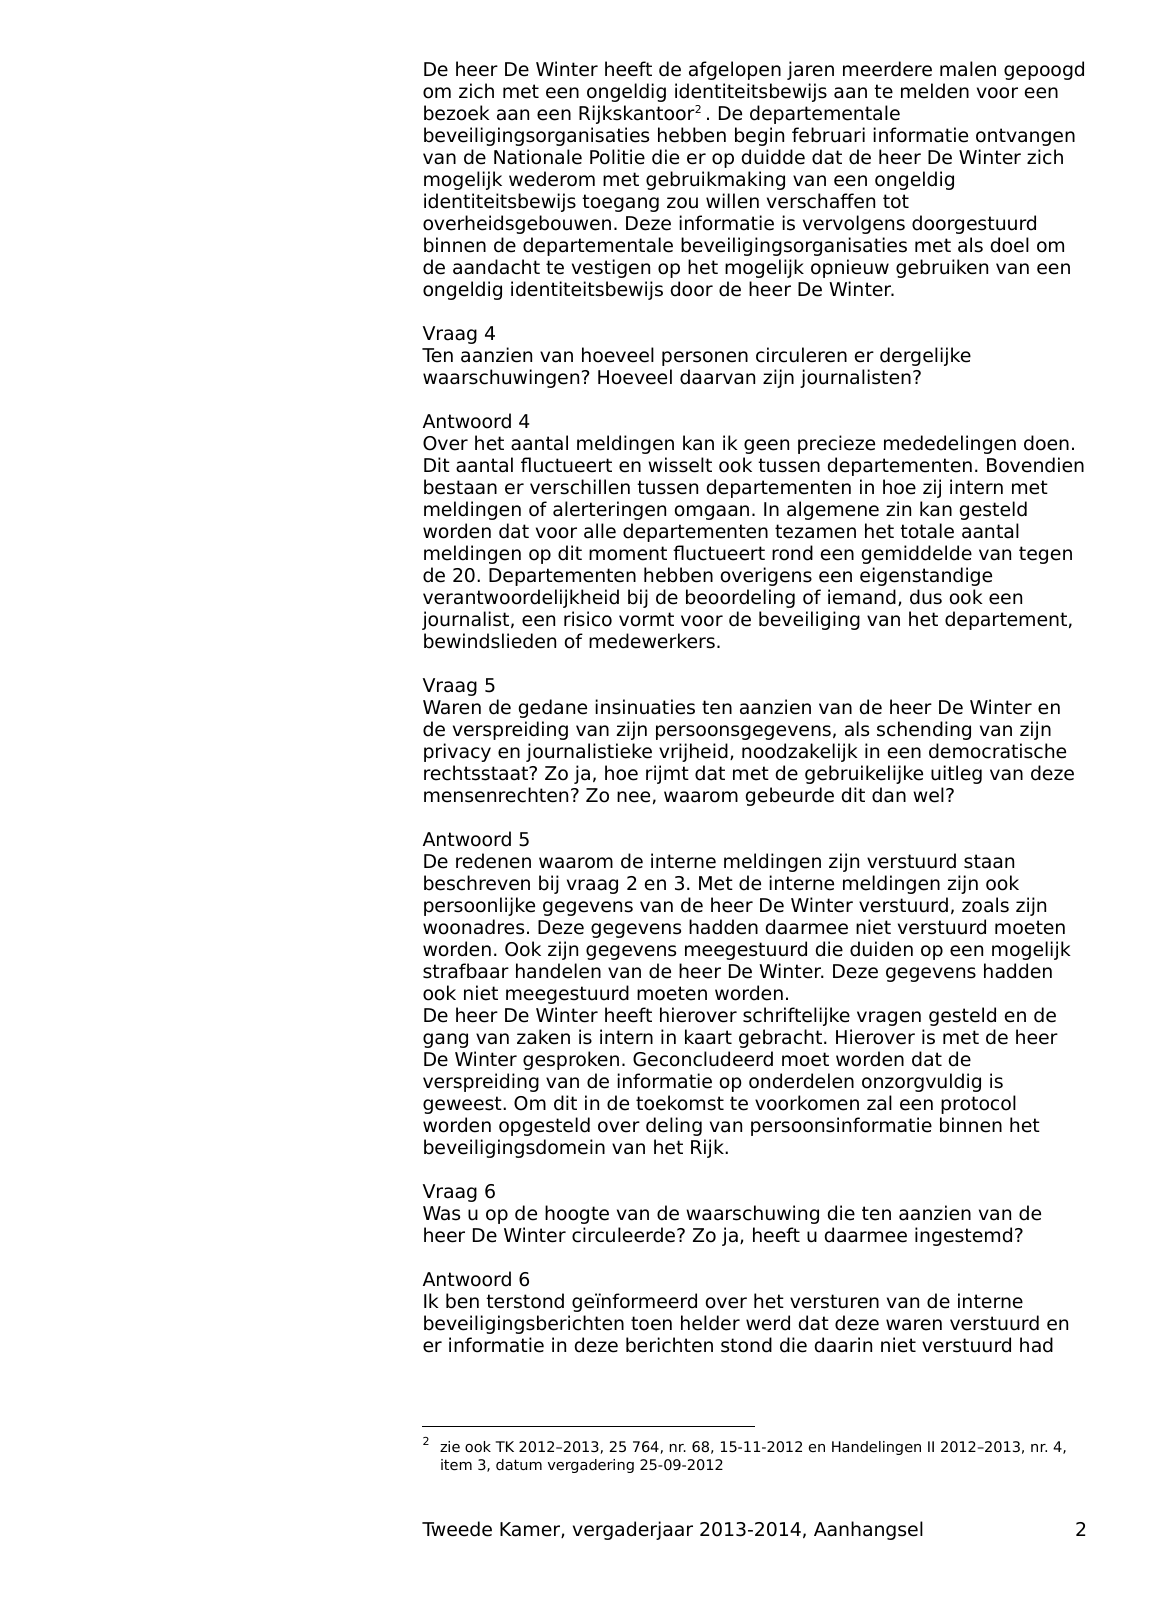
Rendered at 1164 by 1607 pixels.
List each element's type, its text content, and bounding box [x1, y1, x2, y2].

text Waren de gedane insinuaties ten aanzien van de heer De Winter en de verspreiding van zijn persoonsgegevens, als schending van zijn privacy en journalistieke vrijheid, noodzakelijk in een democratische rechtsstaat? Zo ja, hoe rijmt dat met de gebruikelijke uitleg van deze mensenrechten? Zo nee, waarom gebeurde dit dan wel? [422, 697, 1087, 807]
text De heer De Winter heeft de afgelopen jaren meerdere malen gepoogd om zich met een ongeldig identiteitsbewijs aan te melden voor een bezoek aan een Rijkskantoor. De departementale beveiligingsorganisaties hebben begin februari informatie ontvangen van de Nationale Politie die er op duidde dat de heer De Winter zich mogelijk wederom met gebruikmaking van een ongeldig identiteitsbewijs toegang zou willen verschaffen tot overheidsgebouwen. Deze informatie is vervolgens doorgestuurd binnen de departementale beveiligingsorganisaties met als doel om de aandacht te vestigen op het mogelijk opnieuw gebruiken van een ongeldig identiteitsbewijs door de heer De Winter. [422, 59, 1087, 301]
text Ik ben terstond geïnformeerd over het versturen van de interne beveiligingsberichten toen helder werd dat deze waren verstuurd en er informatie in deze berichten stond die daarin niet verstuurd had [422, 1291, 1087, 1357]
text Over het aantal meldingen kan ik geen precieze mededelingen doen. Dit aantal fluctueert en wisselt ook tussen departementen. Bovendien bestaan er verschillen tussen departementen in hoe zij intern met meldingen of alerteringen omgaan. In algemene zin kan gesteld worden dat voor alle departementen tezamen het totale aantal meldingen op dit moment fluctueert rond een gemiddelde van tegen de 20. Departementen hebben overigens een eigenstandige verantwoordelijkheid bij de beoordeling of iemand, dus ook een journalist, een risico vormt voor de beveiliging van het departement, bewindslieden of medewerkers. [422, 433, 1087, 653]
text Vraag 6 [422, 1181, 1087, 1203]
text zie ook TK 2012–2013, 25 764, nr. 68, 15-11-2012 en Handelingen II 2012–2013, nr. 4, item 3, datum vergadering 25-09-2012 [422, 1435, 1087, 1474]
text Vraag 4 [422, 323, 1087, 345]
text Antwoord 5 [422, 829, 1087, 851]
text De heer De Winter heeft hierover schriftelijke vragen gesteld en de gang van zaken is intern in kaart gebracht. Hierover is met de heer De Winter gesproken. Geconcludeerd moet worden dat de verspreiding van de informatie op onderdelen onzorgvuldig is geweest. Om dit in de toekomst te voorkomen zal een protocol worden opgesteld over deling van persoonsinformatie binnen het beveiligingsdomein van het Rijk. [422, 1005, 1087, 1159]
text Was u op de hoogte van de waarschuwing die ten aanzien van de heer De Winter circuleerde? Zo ja, heeft u daarmee ingestemd? [422, 1203, 1087, 1247]
text De redenen waarom de interne meldingen zijn verstuurd staan beschreven bij vraag 2 en 3. Met de interne meldingen zijn ook persoonlijke gegevens van de heer De Winter verstuurd, zoals zijn woonadres. Deze gegevens hadden daarmee niet verstuurd moeten worden. Ook zijn gegevens meegestuurd die duiden op een mogelijk strafbaar handelen van de heer De Winter. Deze gegevens hadden ook niet meegestuurd moeten worden. [422, 851, 1087, 1005]
text Antwoord 6 [422, 1269, 1087, 1291]
text Antwoord 4 [422, 411, 1087, 433]
text Vraag 5 [422, 675, 1087, 697]
text Ten aanzien van hoeveel personen circuleren er dergelijke waarschuwingen? Hoeveel daarvan zijn journalisten? [422, 345, 1087, 389]
